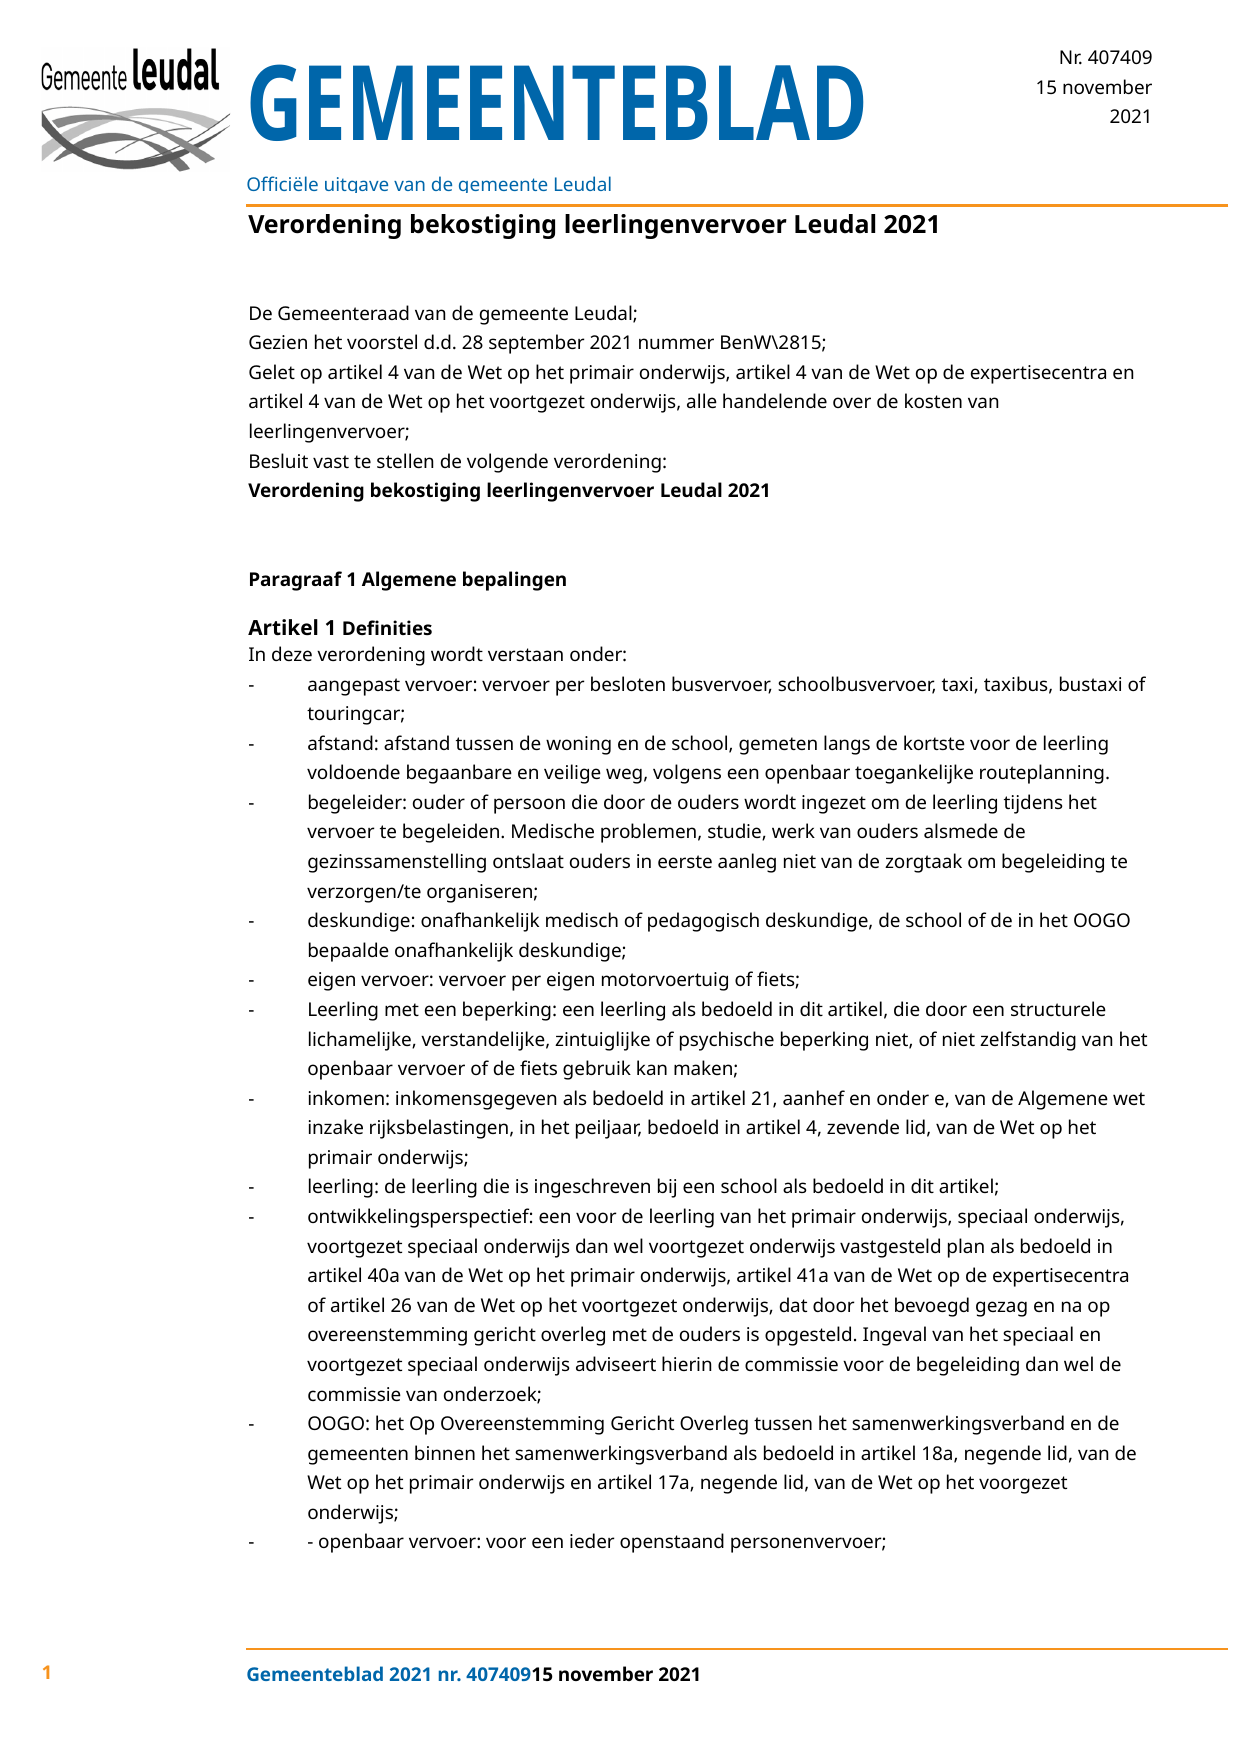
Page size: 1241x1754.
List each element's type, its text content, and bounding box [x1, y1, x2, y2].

picture [41, 47, 231, 172]
text Besluit vast te stellen de volgende verordening: [248, 448, 1152, 473]
list aangepast vervoer: vervoer per besloten busvervoer, schoolbusvervoer, taxi, taxibus, bustaxi of touringcar; [248, 671, 1152, 726]
list Leerling met een beperking: een leerling als bedoeld in dit artikel, die door een structurele lichamelijke, verstandelijke, zintuiglijke of psychische beperking niet, of niet zelfstandig van het openbaar vervoer of de fiets gebruik kan maken; [248, 996, 1152, 1081]
text Paragraaf 1 Algemene bepalingen [248, 566, 1152, 592]
text Artikel 1 Definities [248, 613, 1152, 641]
list leerling: de leerling die is ingeschreven bij een school als bedoeld in dit artikel; [248, 1174, 1152, 1199]
text Verordening bekostiging leerlingenvervoer Leudal 2021 [248, 207, 1152, 241]
list - openbaar vervoer: voor een ieder openstaand personenvervoer; [248, 1529, 1152, 1554]
text De Gemeenteraad van de gemeente Leudal; [248, 300, 1152, 326]
list inkomen: inkomensgegeven als bedoeld in artikel 21, aanhef en onder e, van de Algemene wet inzake rijksbelastingen, in het peiljaar, bedoeld in artikel 4, zevende lid, van de Wet op het primair onderwijs; [248, 1085, 1152, 1170]
list eigen vervoer: vervoer per eigen motorvoertuig of fiets; [248, 967, 1152, 992]
list afstand: afstand tussen de woning en de school, gemeten langs de kortste voor de leerling voldoende begaanbare en veilige weg, volgens een openbaar toegankelijke routeplanning. [248, 730, 1152, 785]
text In deze verordening wordt verstaan onder: [248, 641, 1152, 667]
list deskundige: onafhankelijk medisch of pedagogisch deskundige, de school of de in het OOGO bepaalde onafhankelijk deskundige; [248, 907, 1152, 963]
text Gelet op artikel 4 van de Wet op het primair onderwijs, artikel 4 van de Wet op de expertisecentra en artikel 4 van de Wet op het voortgezet onderwijs, alle handelende over de kosten van leerlingenvervoer; [248, 359, 1152, 444]
list begeleider: ouder of persoon die door de ouders wordt ingezet om de leerling tijdens het vervoer te begeleiden. Medische problemen, studie, werk van ouders alsmede de gezinssamenstelling ontslaat ouders in eerste aanleg niet van de zorgtaak om begeleiding te verzorgen/te organiseren; [248, 789, 1152, 903]
text Verordening bekostiging leerlingenvervoer Leudal 2021 [248, 477, 1152, 503]
text Gezien het voorstel d.d. 28 september 2021 nummer BenW\2815; [248, 329, 1152, 355]
list ontwikkelingsperspectief: een voor de leerling van het primair onderwijs, speciaal onderwijs, voortgezet speciaal onderwijs dan wel voortgezet onderwijs vastgesteld plan als bedoeld in artikel 40a van de Wet op het primair onderwijs, artikel 41a van de Wet op de expertisecentra of artikel 26 van de Wet op het voortgezet onderwijs, dat door het bevoegd gezag en na op overeenstemming gericht overleg met de ouders is opgesteld. Ingeval van het speciaal en voortgezet speciaal onderwijs adviseert hierin de commissie voor de begeleiding dan wel de commissie van onderzoek; [248, 1203, 1152, 1406]
list OOGO: het Op Overeenstemming Gericht Overleg tussen het samenwerkingsverband en de gemeenten binnen het samenwerkingsverband als bedoeld in artikel 18a, negende lid, van de Wet op het primair onderwijs en artikel 17a, negende lid, van de Wet op het voorgezet onderwijs; [248, 1410, 1152, 1525]
